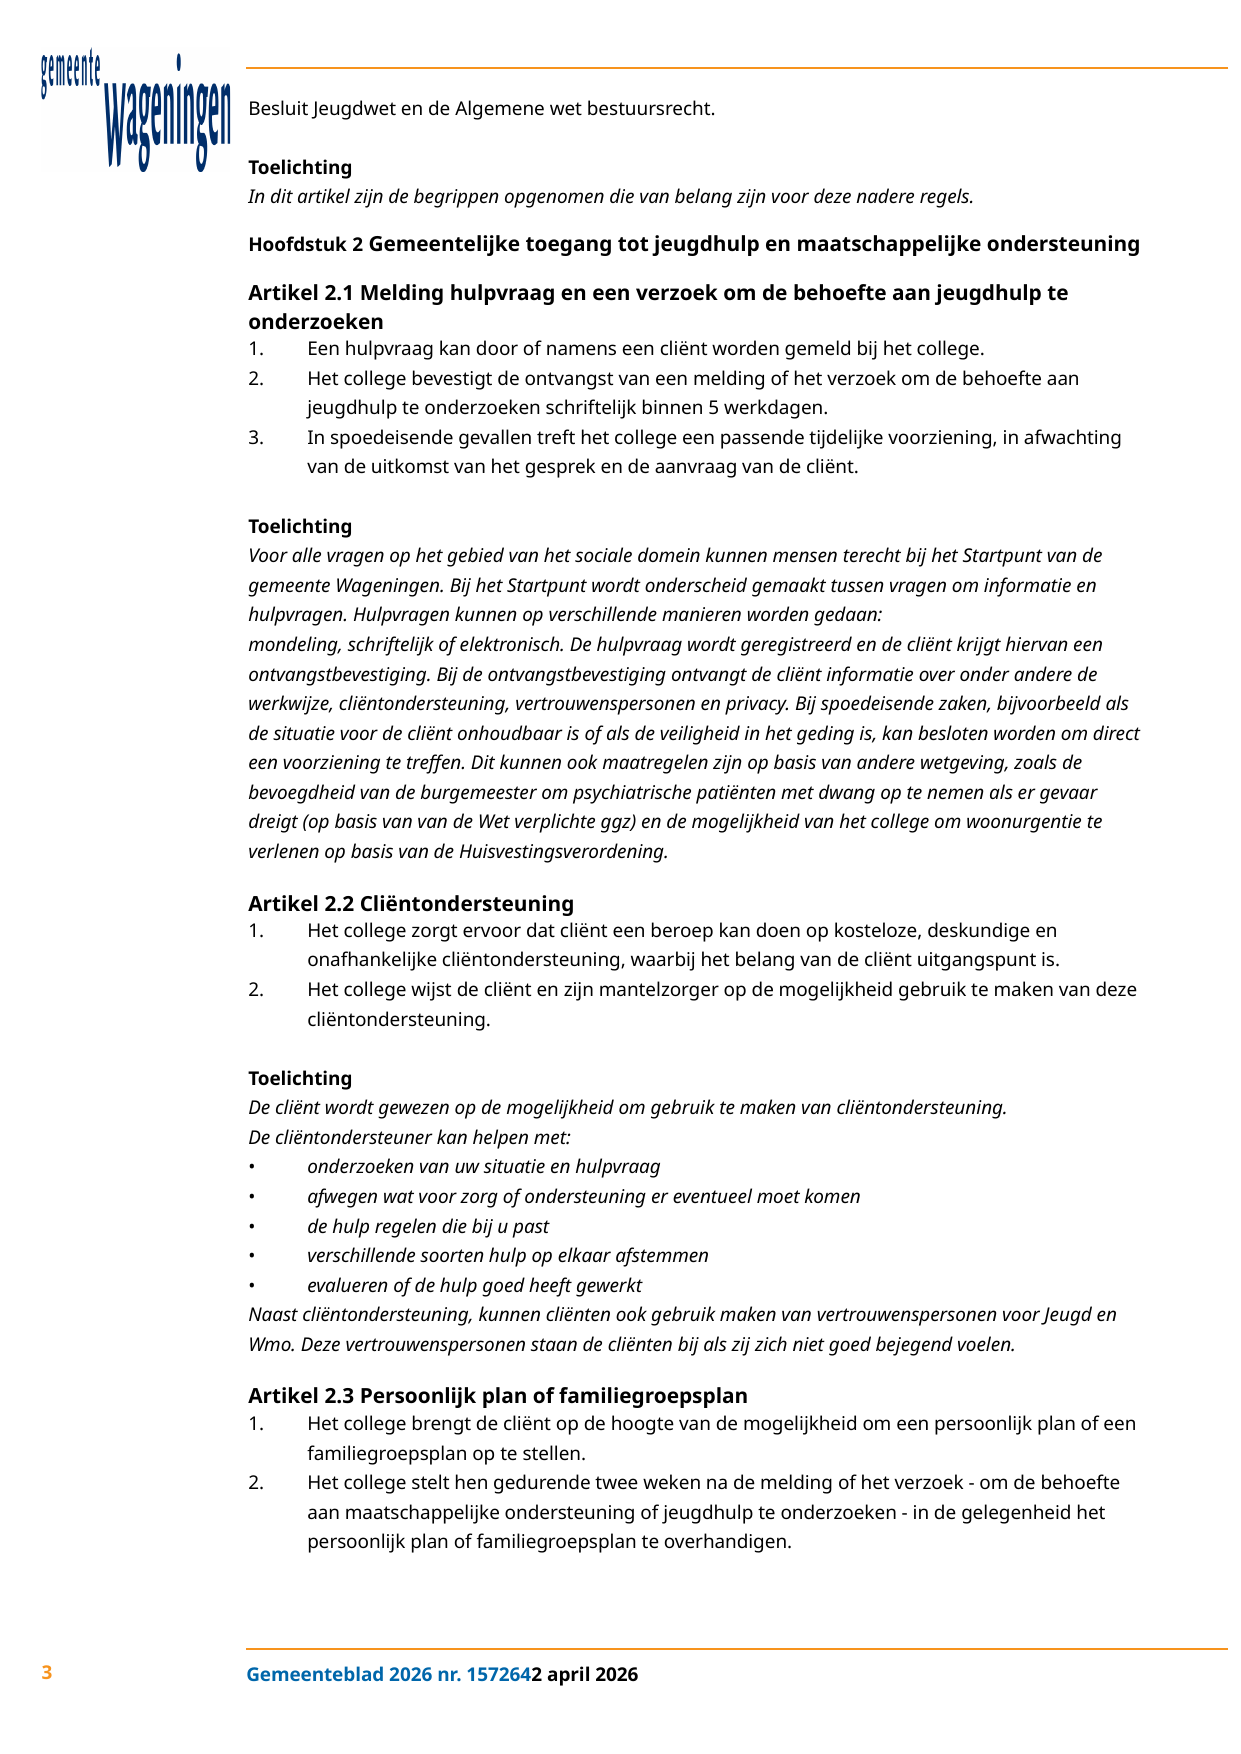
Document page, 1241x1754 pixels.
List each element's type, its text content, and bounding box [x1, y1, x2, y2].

list Het college zorgt ervoor dat cliënt een beroep kan doen op kosteloze, deskundige en onafhankelijke cliëntondersteuning, waarbij het belang van de cliënt uitgangspunt is. [248, 917, 1152, 972]
text Artikel 2.2 Cliëntondersteuning [248, 889, 1152, 917]
picture [41, 47, 231, 172]
list Het college brengt de cliënt op de hoogte van de mogelijkheid om een persoonlijk plan of een familiegroepsplan op te stellen. [248, 1410, 1152, 1465]
text De cliënt wordt gewezen op de mogelijkheid om gebruik te maken van cliëntondersteuning. [248, 1094, 1152, 1120]
list afwegen wat voor zorg of ondersteuning er eventueel moet komen [248, 1183, 1152, 1209]
list evalueren of de hulp goed heeft gewerkt [248, 1272, 1152, 1298]
text Besluit Jeugdwet en de Algemene wet bestuursrecht. [248, 95, 1152, 121]
text Hoofdstuk 2 Gemeentelijke toegang tot jeugdhulp en maatschappelijke ondersteuning [248, 229, 1152, 258]
text Artikel 2.3 Persoonlijk plan of familiegroepsplan [248, 1382, 1152, 1410]
list verschillende soorten hulp op elkaar afstemmen [248, 1242, 1152, 1268]
text De cliëntondersteuner kan helpen met: [248, 1124, 1152, 1150]
list onderzoeken van uw situatie en hulpvraag [248, 1154, 1152, 1179]
text Toelichting [248, 154, 1152, 180]
list de hulp regelen die bij u past [248, 1213, 1152, 1239]
list In spoedeisende gevallen treft het college een passende tijdelijke voorziening, in afwachting van de uitkomst van het gesprek en de aanvraag van de cliënt. [248, 424, 1152, 479]
list Een hulpvraag kan door of namens een cliënt worden gemeld bij het college. [248, 335, 1152, 361]
text Naast cliëntondersteuning, kunnen cliënten ook gebruik maken van vertrouwenspersonen voor Jeugd en Wmo. Deze vertrouwenspersonen staan de cliënten bij als zij zich niet goed bejegend voelen. [248, 1302, 1152, 1357]
text Artikel 2.1 Melding hulpvraag en een verzoek om de behoefte aan jeugdhulp te onderzoeken [248, 278, 1152, 335]
list Het college stelt hen gedurende twee weken na de melding of het verzoek - om de behoefte aan maatschappelijke ondersteuning of jeugdhulp te onderzoeken - in de gelegenheid het persoonlijk plan of familiegroepsplan te overhandigen. [248, 1469, 1152, 1554]
text Toelichting [248, 513, 1152, 538]
text In dit artikel zijn de begrippen opgenomen die van belang zijn voor deze nadere regels. [248, 183, 1152, 209]
text Voor alle vragen op het gebied van het sociale domein kunnen mensen terecht bij het Startpunt van de gemeente Wageningen. Bij het Startpunt wordt onderscheid gemaakt tussen vragen om informatie en hulpvragen. Hulpvragen kunnen op verschillende manieren worden gedaan: [248, 542, 1152, 627]
text Toelichting [248, 1065, 1152, 1091]
list Het college wijst de cliënt en zijn mantelzorger op de mogelijkheid gebruik te maken van deze cliëntondersteuning. [248, 976, 1152, 1032]
list Het college bevestigt de ontvangst van een melding of het verzoek om de behoefte aan jeugdhulp te onderzoeken schriftelijk binnen 5 werkdagen. [248, 365, 1152, 420]
text mondeling, schriftelijk of elektronisch. De hulpvraag wordt geregistreerd en de cliënt krijgt hiervan een ontvangstbevestiging. Bij de ontvangstbevestiging ontvangt de cliënt informatie over onder andere de werkwijze, cliëntondersteuning, vertrouwenspersonen en privacy. Bij spoedeisende zaken, bijvoorbeeld als de situatie voor de cliënt onhoudbaar is of als de veiligheid in het geding is, kan besloten worden om direct een voorziening te treffen. Dit kunnen ook maatregelen zijn op basis van andere wetgeving, zoals de bevoegdheid van de burgemeester om psychiatrische patiënten met dwang op te nemen als er gevaar dreigt (op basis van van de Wet verplichte ggz) en de mogelijkheid van het college om woonurgentie te verlenen op basis van de Huisvestingsverordening. [248, 631, 1152, 864]
